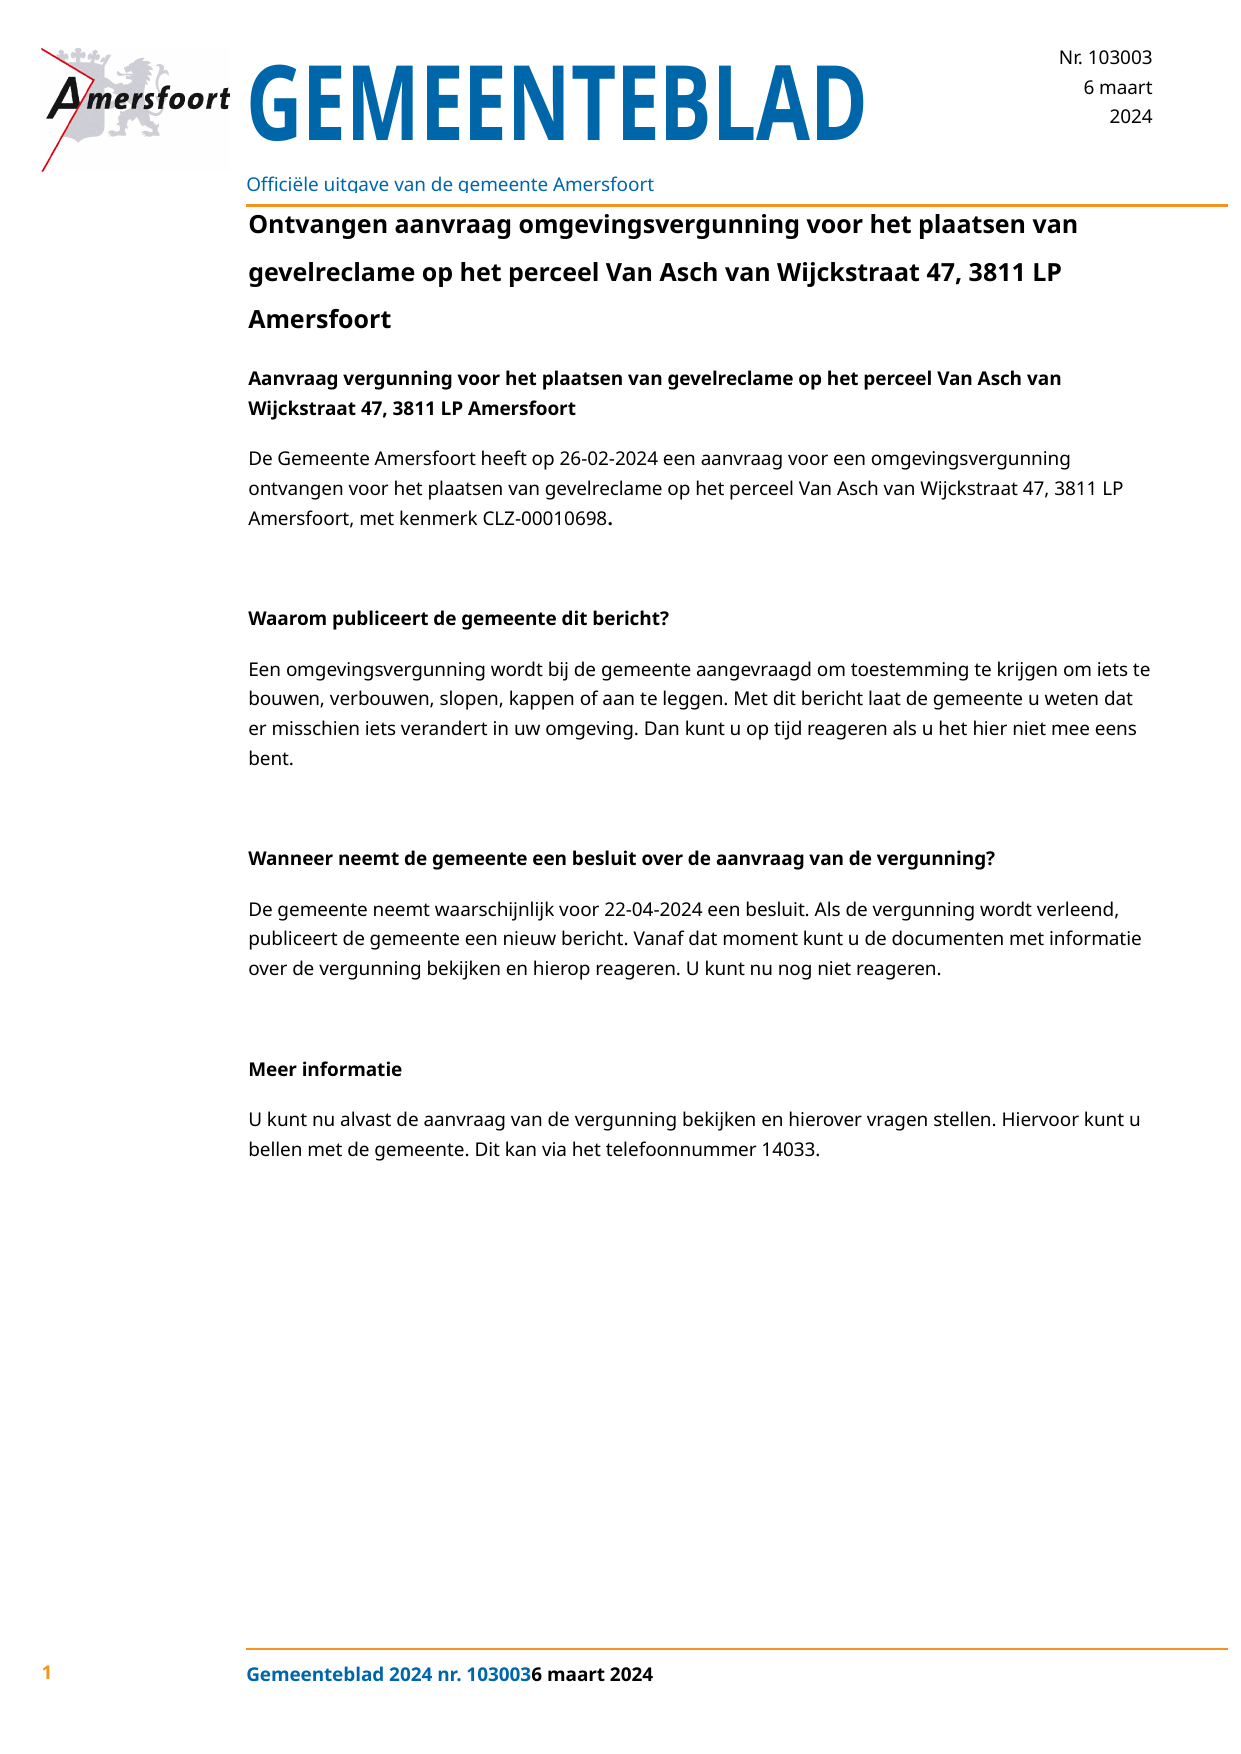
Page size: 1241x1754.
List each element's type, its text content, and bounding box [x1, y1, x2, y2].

text U kunt nu alvast de aanvraag van de vergunning bekijken en hierover vragen stellen. Hiervoor kunt u bellen met de gemeente. Dit kan via het telefoonnummer 14033. [248, 1106, 1152, 1162]
text Een omgevingsvergunning wordt bij de gemeente aangevraagd om toestemming te krijgen om iets te bouwen, verbouwen, slopen, kappen of aan te leggen. Met dit bericht laat de gemeente u weten dat er misschien iets verandert in uw omgeving. Dan kunt u op tijd reageren als u het hier niet mee eens bent. [248, 656, 1152, 770]
text Aanvraag vergunning voor het plaatsen van gevelreclame op het perceel Van Asch van Wijckstraat 47, 3811 LP Amersfoort [248, 366, 1152, 421]
picture [41, 47, 231, 172]
text Meer informatie [248, 1056, 1152, 1082]
text Waarom publiceert de gemeente dit bericht? [248, 606, 1152, 631]
text Ontvangen aanvraag omgevingsvergunning voor het plaatsen van gevelreclame op het perceel Van Asch van Wijckstraat 47, 3811 LP Amersfoort [248, 207, 1152, 336]
text De Gemeente Amersfoort heeft op 26-02-2024 een aanvraag voor een omgevingsvergunning ontvangen voor het plaatsen van gevelreclame op het perceel Van Asch van Wijckstraat 47, 3811 LP Amersfoort, met kenmerk CLZ-00010698. [248, 446, 1152, 530]
text De gemeente neemt waarschijnlijk voor 22-04-2024 een besluit. Als de vergunning wordt verleend, publiceert de gemeente een nieuw bericht. Vanaf dat moment kunt u de documenten met informatie over de vergunning bekijken en hierop reageren. U kunt nu nog niet reageren. [248, 896, 1152, 981]
text Wanneer neemt de gemeente een besluit over de aanvraag van de vergunning? [248, 846, 1152, 871]
